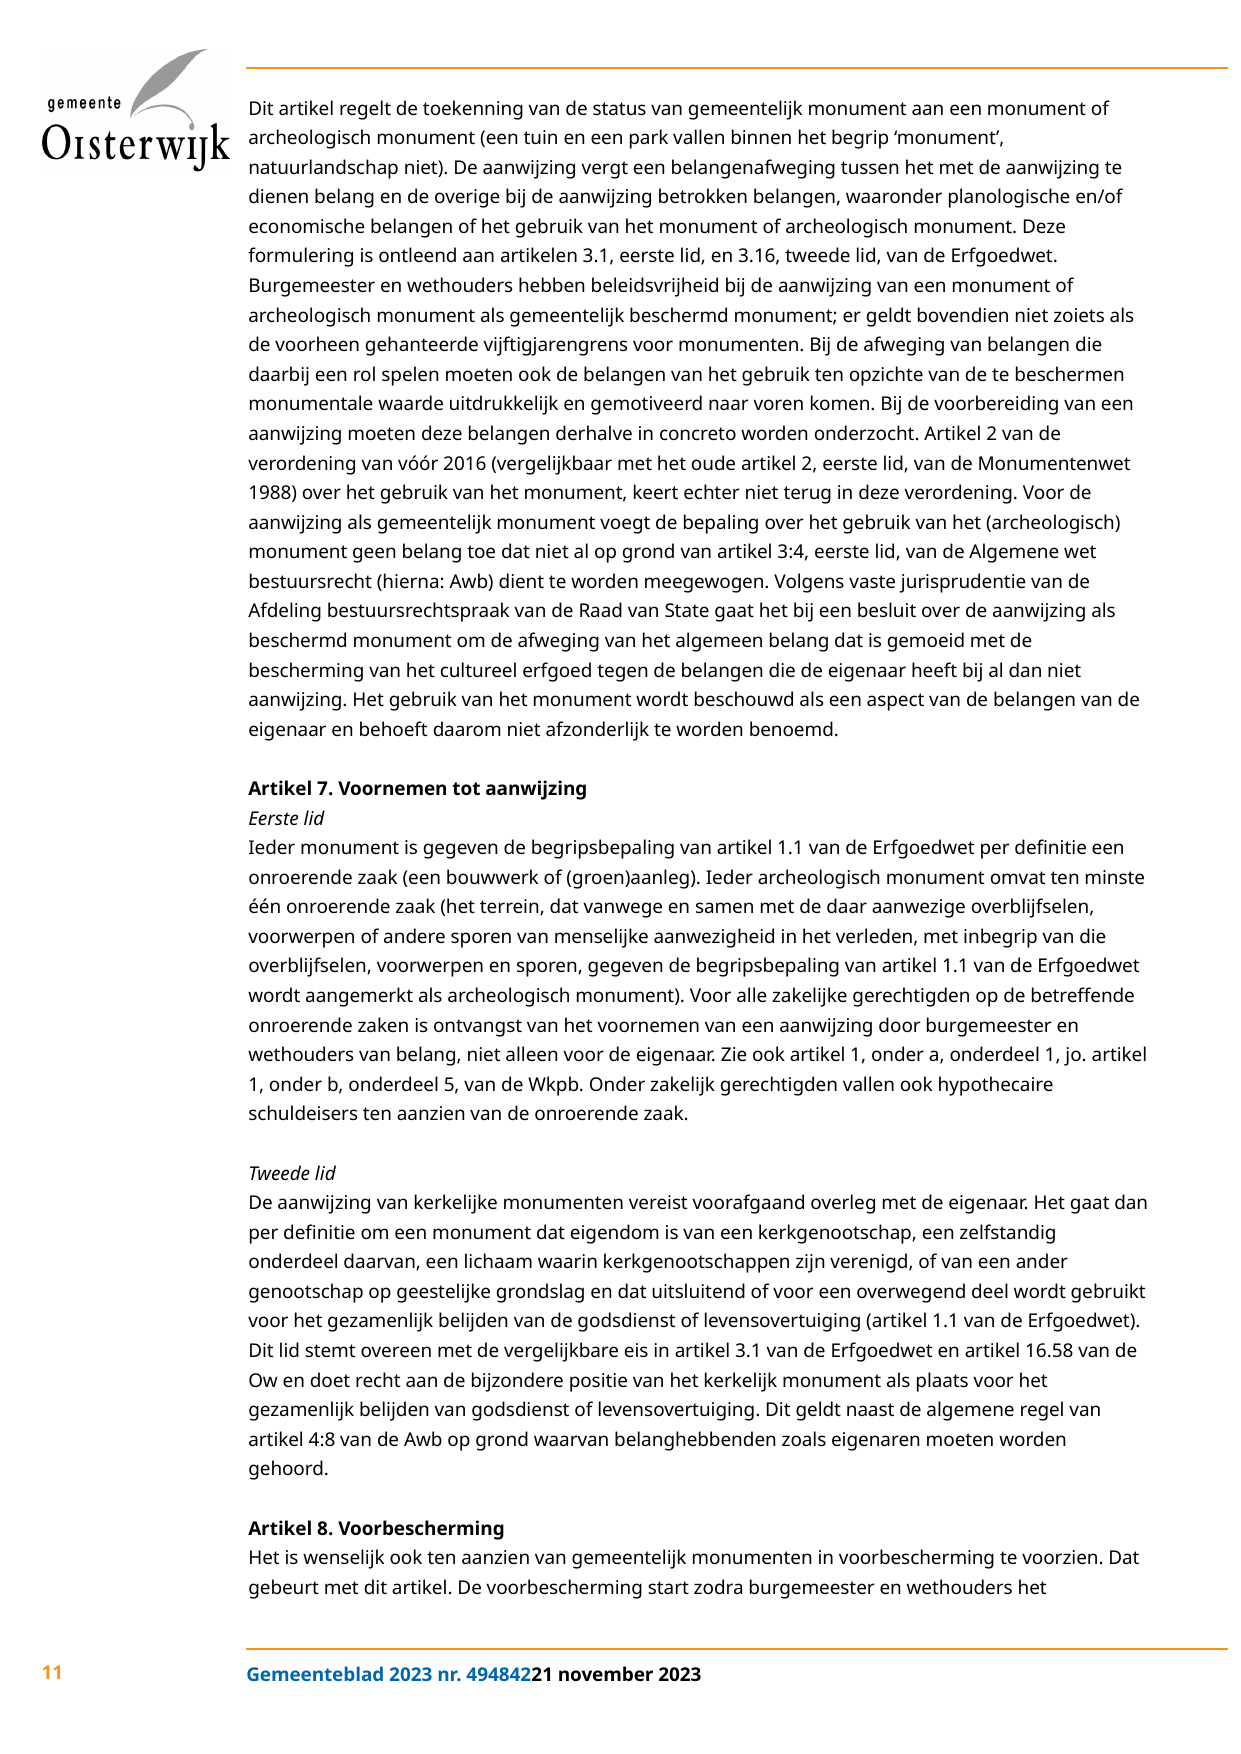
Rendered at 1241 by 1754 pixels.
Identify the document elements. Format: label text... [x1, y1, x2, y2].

text Tweede lid [248, 1160, 1152, 1186]
text Artikel 8. Voorbescherming [248, 1515, 1152, 1541]
text Het is wenselijk ook ten aanzien van gemeentelijk monumenten in voorbescherming te voorzien. Dat gebeurt met dit artikel. De voorbescherming start zodra burgemeester en wethouders het [248, 1544, 1152, 1600]
text Burgemeester en wethouders hebben beleidsvrijheid bij de aanwijzing van een monument of archeologisch monument als gemeentelijk beschermd monument; er geldt bovendien niet zoiets als de voorheen gehanteerde vijftigjarengrens voor monumenten. Bij de afweging van belangen die daarbij een rol spelen moeten ook de belangen van het gebruik ten opzichte van de te beschermen monumentale waarde uitdrukkelijk en gemotiveerd naar voren komen. Bij de voorbereiding van een aanwijzing moeten deze belangen derhalve in concreto worden onderzocht. Artikel 2 van de verordening van vóór 2016 (vergelijkbaar met het oude artikel 2, eerste lid, van de Monumentenwet 1988) over het gebruik van het monument, keert echter niet terug in deze verordening. Voor de aanwijzing als gemeentelijk monument voegt de bepaling over het gebruik van het (archeologisch) monument geen belang toe dat niet al op grond van artikel 3:4, eerste lid, van de Algemene wet bestuursrecht (hierna: Awb) dient te worden meegewogen. Volgens vaste jurisprudentie van de Afdeling bestuursrechtspraak van de Raad van State gaat het bij een besluit over de aanwijzing als beschermd monument om de afweging van het algemeen belang dat is gemoeid met de bescherming van het cultureel erfgoed tegen de belangen die de eigenaar heeft bij al dan niet aanwijzing. Het gebruik van het monument wordt beschouwd als een aspect van de belangen van de eigenaar en behoeft daarom niet afzonderlijk te worden benoemd. [248, 272, 1152, 742]
text Dit artikel regelt de toekenning van de status van gemeentelijk monument aan een monument of archeologisch monument (een tuin en een park vallen binnen het begrip ‘monument’, natuurlandschap niet). De aanwijzing vergt een belangenafweging tussen het met de aanwijzing te dienen belang en de overige bij de aanwijzing betrokken belangen, waaronder planologische en/of economische belangen of het gebruik van het monument of archeologisch monument. Deze formulering is ontleend aan artikelen 3.1, eerste lid, en 3.16, tweede lid, van de Erfgoedwet. [248, 95, 1152, 268]
text Eerste lid [248, 805, 1152, 831]
text Ieder monument is gegeven de begripsbepaling van artikel 1.1 van de Erfgoedwet per definitie een onroerende zaak (een bouwwerk of (groen)aanleg). Ieder archeologisch monument omvat ten minste één onroerende zaak (het terrein, dat vanwege en samen met de daar aanwezige overblijfselen, voorwerpen of andere sporen van menselijke aanwezigheid in het verleden, met inbegrip van die overblijfselen, voorwerpen en sporen, gegeven de begripsbepaling van artikel 1.1 van de Erfgoedwet wordt aangemerkt als archeologisch monument). Voor alle zakelijke gerechtigden op de betreffende onroerende zaken is ontvangst van het voornemen van een aanwijzing door burgemeester en wethouders van belang, niet alleen voor de eigenaar. Zie ook artikel 1, onder a, onderdeel 1, jo. artikel 1, onder b, onderdeel 5, van de Wkpb. Onder zakelijk gerechtigden vallen ook hypothecaire schuldeisers ten aanzien van de onroerende zaak. [248, 834, 1152, 1126]
text Artikel 7. Voornemen tot aanwijzing [248, 775, 1152, 801]
text De aanwijzing van kerkelijke monumenten vereist voorafgaand overleg met de eigenaar. Het gaat dan per definitie om een monument dat eigendom is van een kerkgenootschap, een zelfstandig onderdeel daarvan, een lichaam waarin kerkgenootschappen zijn verenigd, of van een ander genootschap op geestelijke grondslag en dat uitsluitend of voor een overwegend deel wordt gebruikt voor het gezamenlijk belijden van de godsdienst of levensovertuiging (artikel 1.1 van de Erfgoedwet). Dit lid stemt overeen met de vergelijkbare eis in artikel 3.1 van de Erfgoedwet en artikel 16.58 van de Ow en doet recht aan de bijzondere positie van het kerkelijk monument als plaats voor het gezamenlijk belijden van godsdienst of levensovertuiging. Dit geldt naast de algemene regel van artikel 4:8 van de Awb op grond waarvan belanghebbenden zoals eigenaren moeten worden gehoord. [248, 1189, 1152, 1481]
picture [41, 47, 231, 172]
